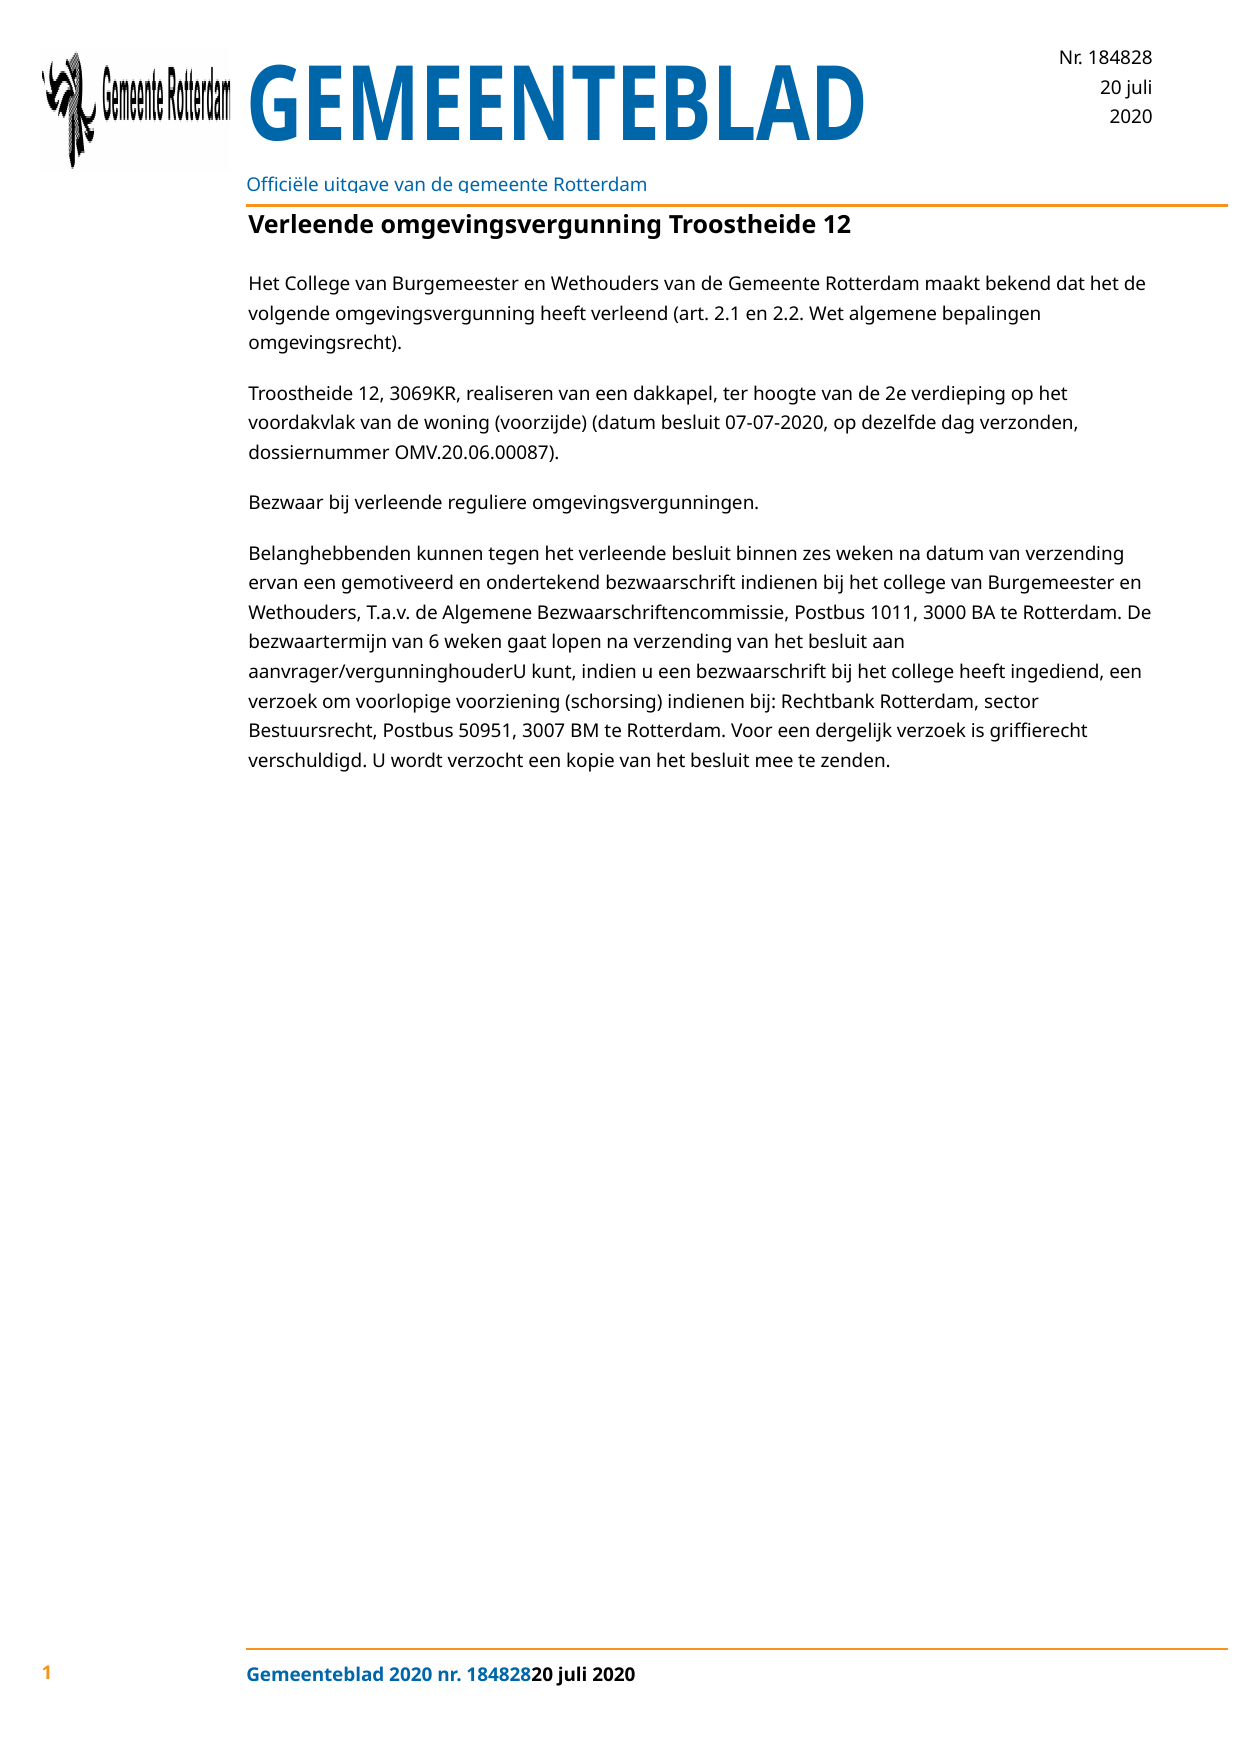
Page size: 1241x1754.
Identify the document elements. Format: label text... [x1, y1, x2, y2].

text Belanghebbenden kunnen tegen het verleende besluit binnen zes weken na datum van verzending ervan een gemotiveerd en ondertekend bezwaarschrift indienen bij het college van Burgemeester en Wethouders, T.a.v. de Algemene Bezwaarschriftencommissie, Postbus 1011, 3000 BA te Rotterdam. De bezwaartermijn van 6 weken gaat lopen na verzending van het besluit aan aanvrager/vergunninghouderU kunt, indien u een bezwaarschrift bij het college heeft ingediend, een verzoek om voorlopige voorziening (schorsing) indienen bij: Rechtbank Rotterdam, sector Bestuursrecht, Postbus 50951, 3007 BM te Rotterdam. Voor een dergelijk verzoek is griffierecht verschuldigd. U wordt verzocht een kopie van het besluit mee te zenden. [248, 540, 1152, 773]
text Troostheide 12, 3069KR, realiseren van een dakkapel, ter hoogte van de 2e verdieping op het voordakvlak van de woning (voorzijde) (datum besluit 07-07-2020, op dezelfde dag verzonden, dossiernummer OMV.20.06.00087). [248, 380, 1152, 465]
text Het College van Burgemeester en Wethouders van de Gemeente Rotterdam maakt bekend dat het de volgende omgevingsvergunning heeft verleend (art. 2.1 en 2.2. Wet algemene bepalingen omgevingsrecht). [248, 270, 1152, 355]
picture [41, 47, 231, 172]
text Verleende omgevingsvergunning Troostheide 12 [248, 207, 1152, 241]
text Bezwaar bij verleende reguliere omgevingsvergunningen. [248, 489, 1152, 515]
